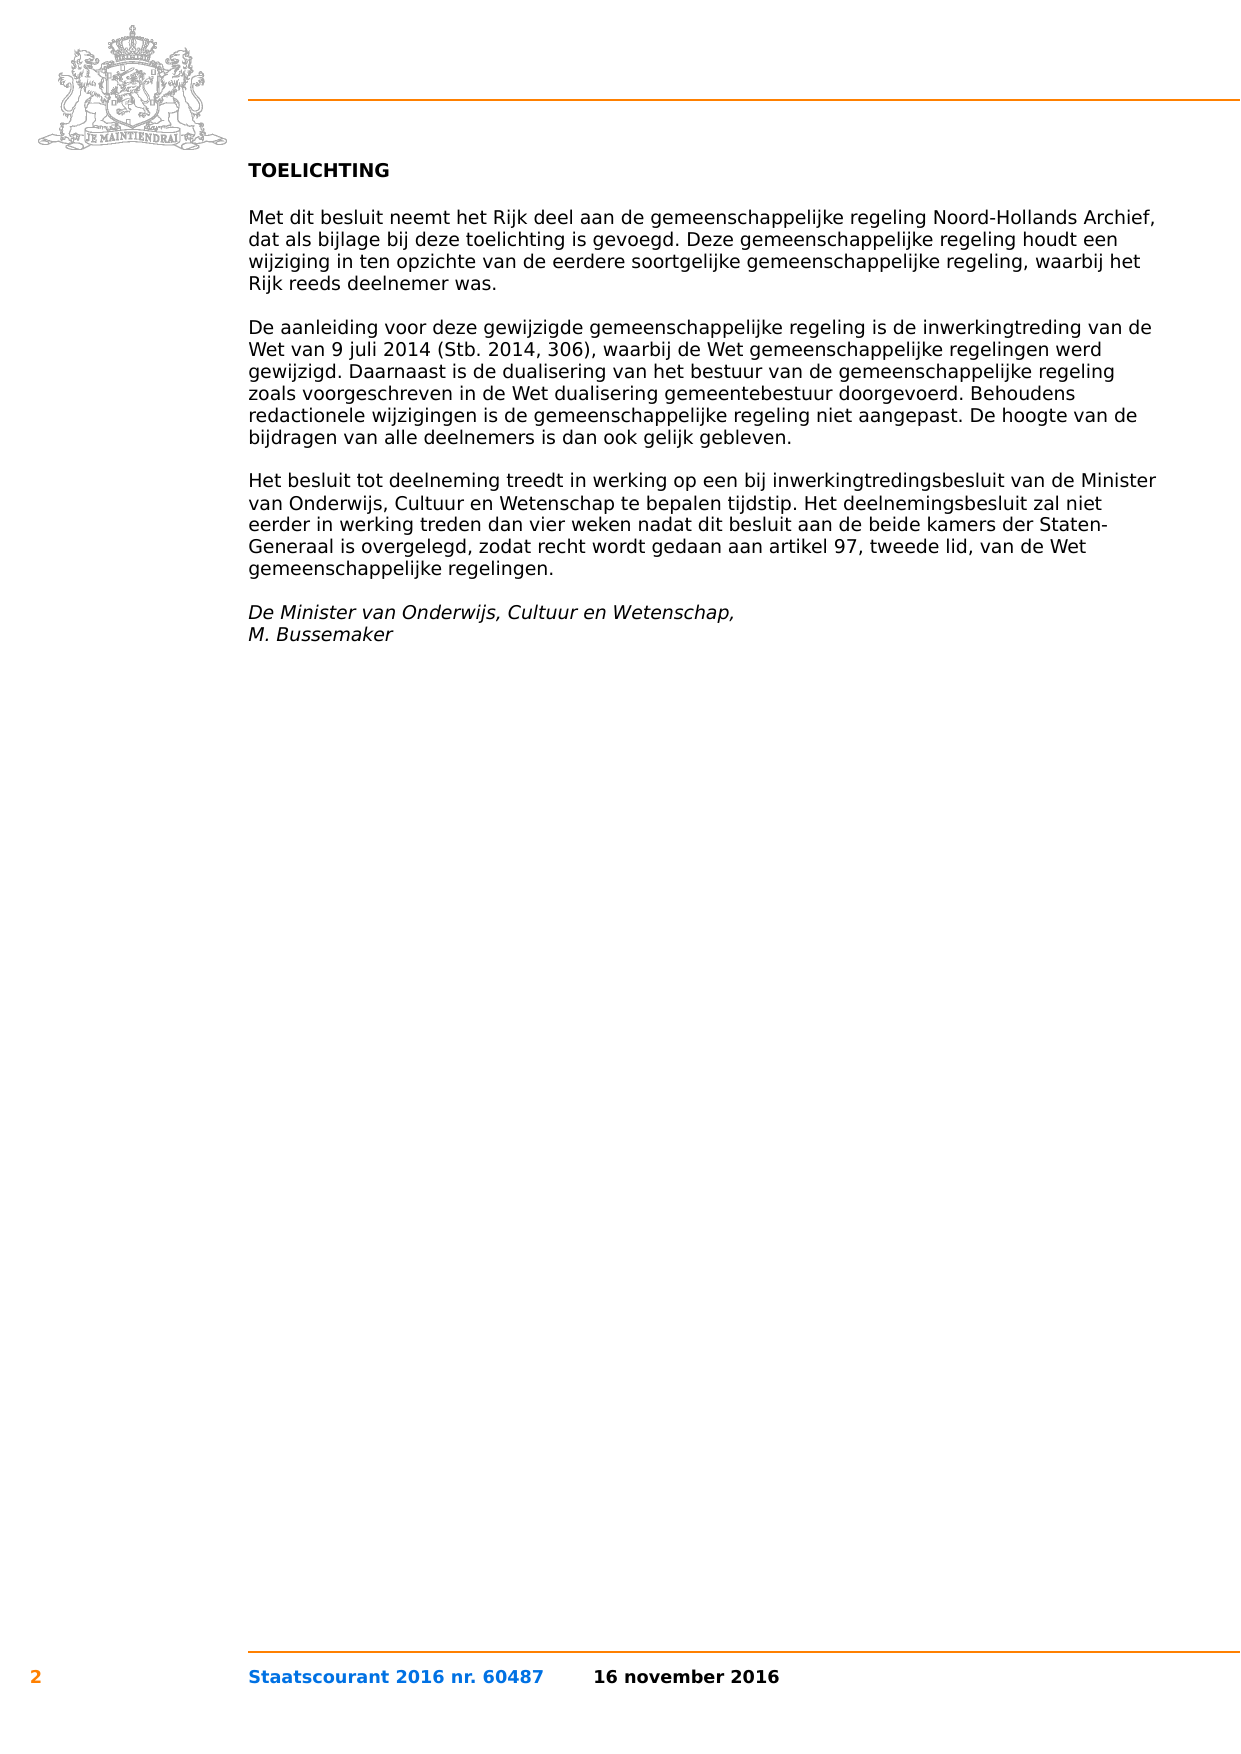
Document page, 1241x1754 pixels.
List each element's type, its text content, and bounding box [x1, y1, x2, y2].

subtitle TOELICHTING [248, 160, 1163, 182]
text Het besluit tot deelneming treedt in werking op een bij inwerkingtredingsbesluit van de Minister van Onderwijs, Cultuur en Wetenschap te bepalen tijdstip. Het deelnemingsbesluit zal niet eerder in werking treden dan vier weken nadat dit besluit aan de beide kamers der Staten-Generaal is overgelegd, zodat recht wordt gedaan aan artikel 97, tweede lid, van de Wet gemeenschappelijke regelingen. [248, 470, 1163, 580]
text De Minister van Onderwijs, Cultuur en Wetenschap, M. Bussemaker [248, 602, 1163, 646]
text Met dit besluit neemt het Rijk deel aan de gemeenschappelijke regeling Noord-Hollands Archief, dat als bijlage bij deze toelichting is gevoegd. Deze gemeenschappelijke regeling houdt een wijziging in ten opzichte van de eerdere soortgelijke gemeenschappelijke regeling, waarbij het Rijk reeds deelnemer was. [248, 207, 1163, 295]
picture [38, 25, 227, 150]
text De aanleiding voor deze gewijzigde gemeenschappelijke regeling is de inwerkingtreding van de Wet van 9 juli 2014 (Stb. 2014, 306), waarbij de Wet gemeenschappelijke regelingen werd gewijzigd. Daarnaast is de dualisering van het bestuur van de gemeenschappelijke regeling zoals voorgeschreven in de Wet dualisering gemeentebestuur doorgevoerd. Behoudens redactionele wijzigingen is de gemeenschappelijke regeling niet aangepast. De hoogte van de bijdragen van alle deelnemers is dan ook gelijk gebleven. [248, 317, 1163, 448]
